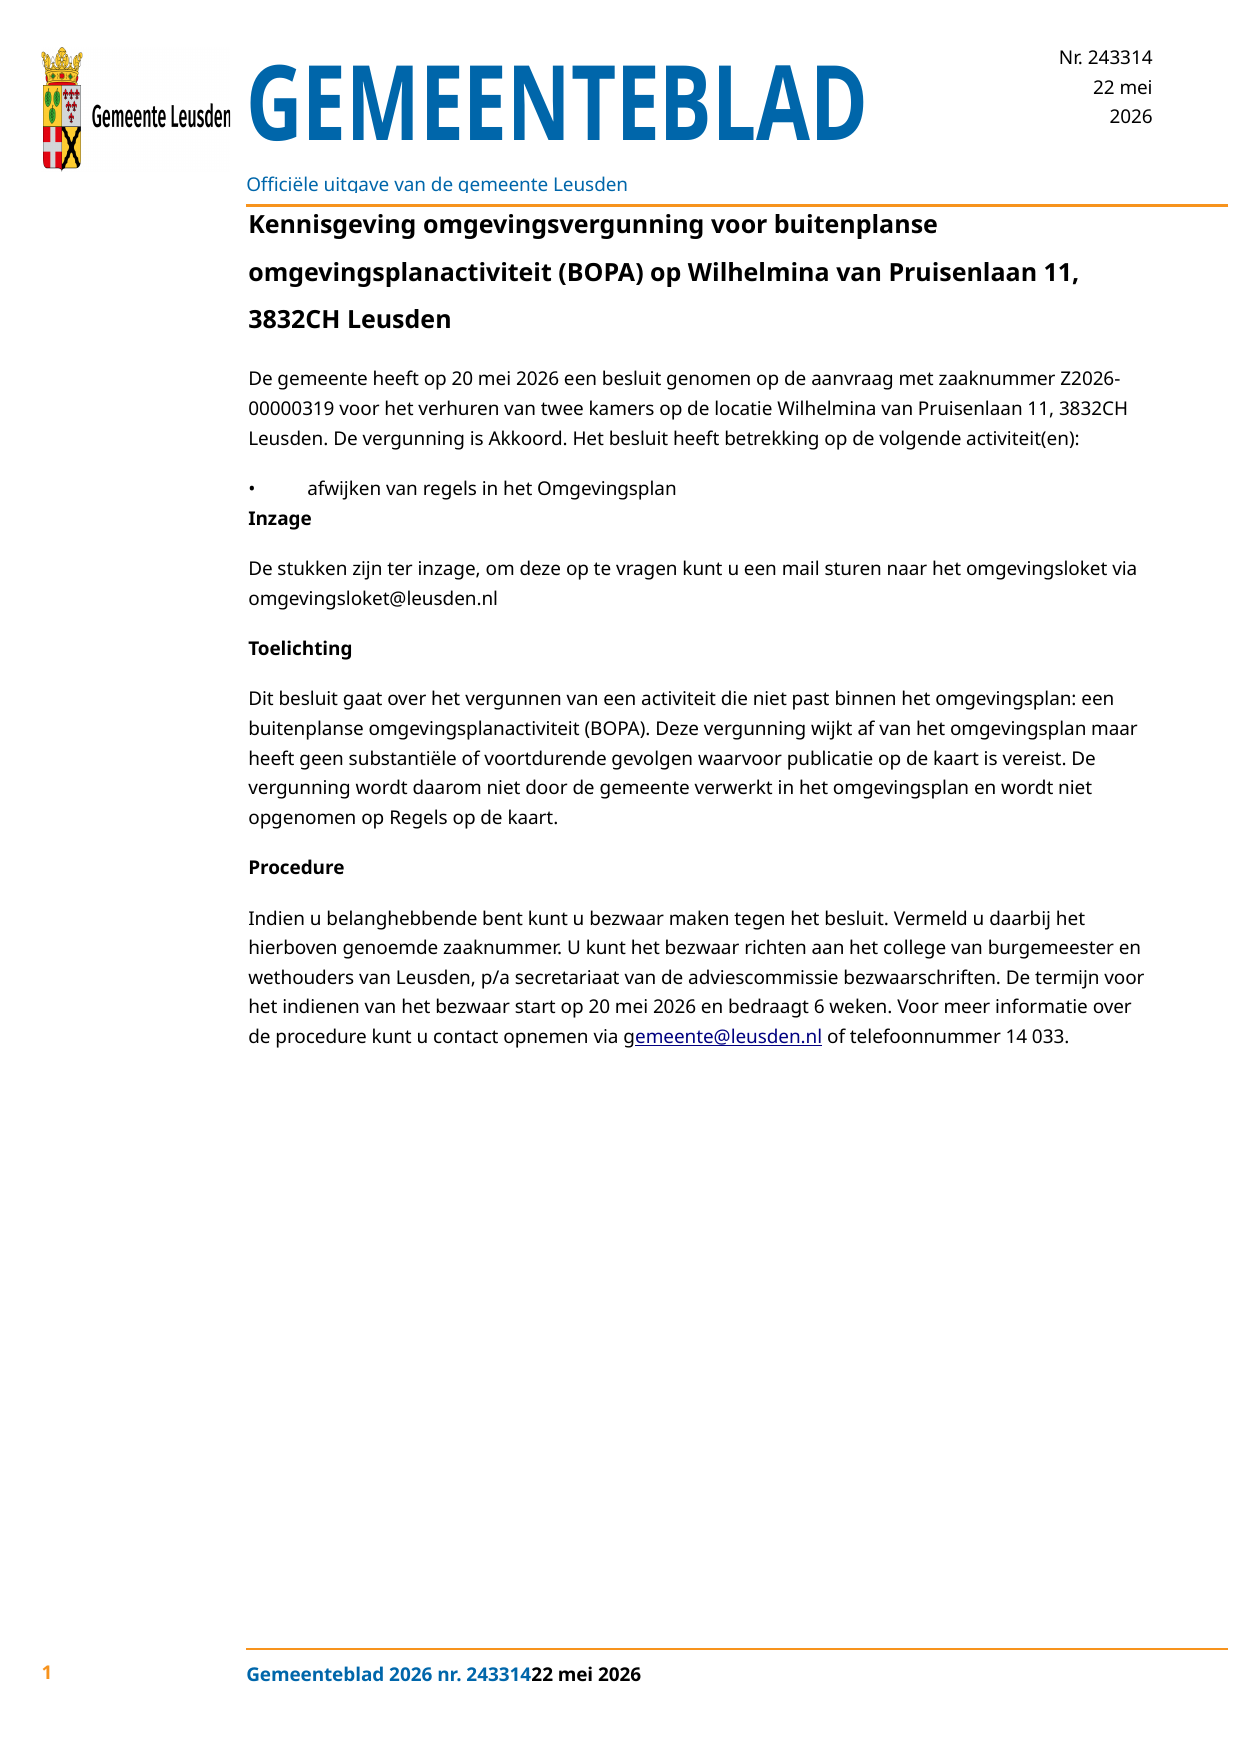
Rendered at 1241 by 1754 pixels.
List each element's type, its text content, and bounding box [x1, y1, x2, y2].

text Toelichting [248, 635, 1152, 661]
text Indien u belanghebbende bent kunt u bezwaar maken tegen het besluit. Vermeld u daarbij het hierboven genoemde zaaknummer. U kunt het bezwaar richten aan het college van burgemeester en wethouders van Leusden, p/a secretariaat van de adviescommissie bezwaarschriften. De termijn voor het indienen van het bezwaar start op 20 mei 2026 en bedraagt 6 weken. Voor meer informatie over de procedure kunt u contact opnemen via gemeente@leusden.nl of telefoonnummer 14 033. [248, 905, 1152, 1049]
text Kennisgeving omgevingsvergunning voor buitenplanse omgevingsplanactiviteit (BOPA) op Wilhelmina van Pruisenlaan 11, 3832CH Leusden [248, 207, 1152, 336]
text Inzage [248, 505, 1152, 530]
text De gemeente heeft op 20 mei 2026 een besluit genomen op de aanvraag met zaaknummer Z2026-00000319 voor het verhuren van twee kamers op de locatie Wilhelmina van Pruisenlaan 11, 3832CH Leusden. De vergunning is Akkoord. Het besluit heeft betrekking op de volgende activiteit(en): [248, 366, 1152, 450]
text Procedure [248, 854, 1152, 880]
picture [41, 47, 231, 172]
text De stukken zijn ter inzage, om deze op te vragen kunt u een mail sturen naar het omgevingsloket via omgevingsloket@leusden.nl [248, 555, 1152, 610]
text Dit besluit gaat over het vergunnen van een activiteit die niet past binnen het omgevingsplan: een buitenplanse omgevingsplanactiviteit (BOPA). Deze vergunning wijkt af van het omgevingsplan maar heeft geen substantiële of voortdurende gevolgen waarvoor publicatie op de kaart is vereist. De vergunning wordt daarom niet door de gemeente verwerkt in het omgevingsplan en wordt niet opgenomen op Regels op de kaart. [248, 686, 1152, 829]
list afwijken van regels in het Omgevingsplan [248, 475, 1152, 501]
